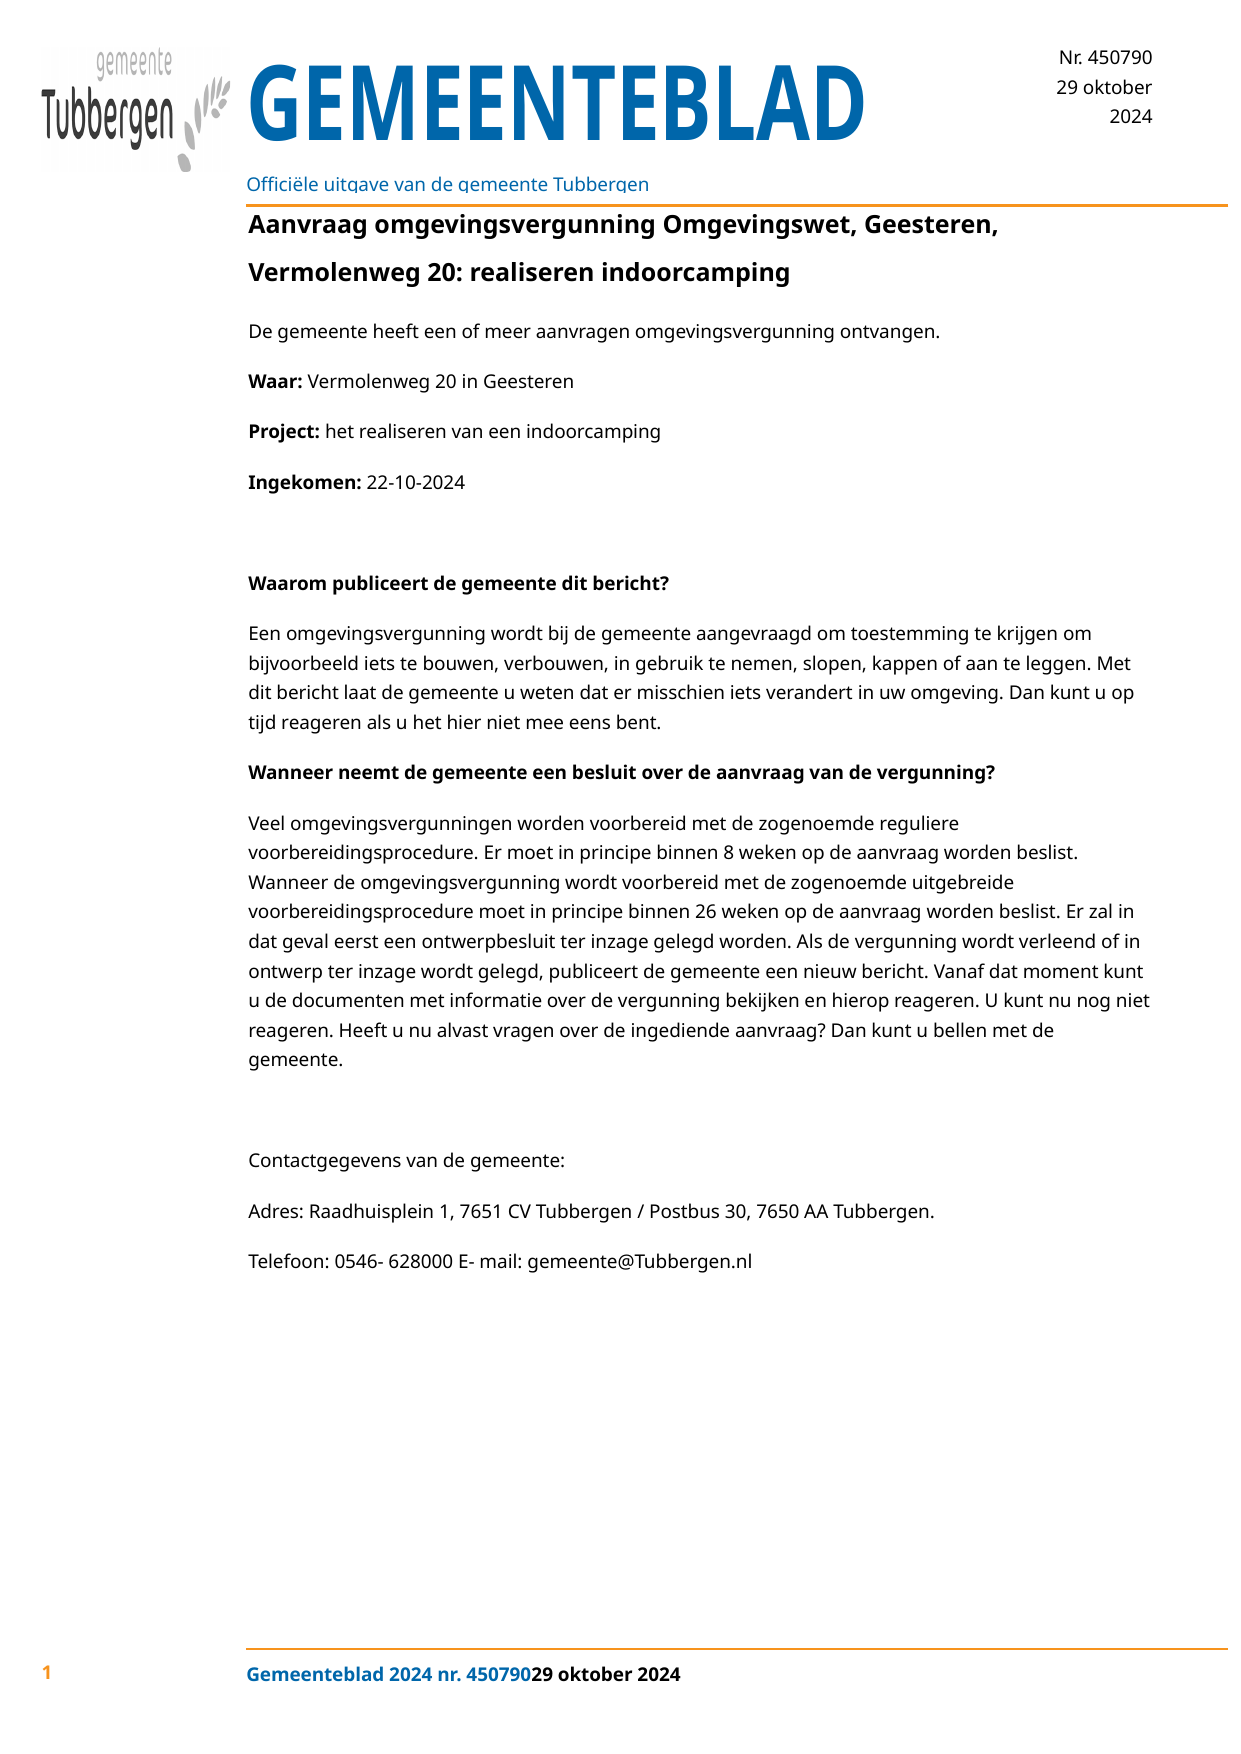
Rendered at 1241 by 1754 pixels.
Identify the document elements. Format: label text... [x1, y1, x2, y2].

text Veel omgevingsvergunningen worden voorbereid met de zogenoemde reguliere voorbereidingsprocedure. Er moet in principe binnen 8 weken op de aanvraag worden beslist. Wanneer de omgevingsvergunning wordt voorbereid met de zogenoemde uitgebreide voorbereidingsprocedure moet in principe binnen 26 weken op de aanvraag worden beslist. Er zal in dat geval eerst een ontwerpbesluit ter inzage gelegd worden. Als de vergunning wordt verleend of in ontwerp ter inzage wordt gelegd, publiceert de gemeente een nieuw bericht. Vanaf dat moment kunt u de documenten met informatie over de vergunning bekijken en hierop reageren. U kunt nu nog niet reageren. Heeft u nu alvast vragen over de ingediende aanvraag? Dan kunt u bellen met de gemeente. [248, 810, 1152, 1072]
text Waar: Vermolenweg 20 in Geesteren [248, 368, 1152, 394]
text Aanvraag omgevingsvergunning Omgevingswet, Geesteren, Vermolenweg 20: realiseren indoorcamping [248, 207, 1152, 288]
text De gemeente heeft een of meer aanvragen omgevingsvergunning ontvangen. [248, 318, 1152, 344]
text Wanneer neemt de gemeente een besluit over de aanvraag van de vergunning? [248, 759, 1152, 785]
text Adres: Raadhuisplein 1, 7651 CV Tubbergen / Postbus 30, 7650 AA Tubbergen. [248, 1198, 1152, 1224]
text Telefoon: 0546- 628000 E- mail: gemeente@Tubbergen.nl [248, 1248, 1152, 1274]
picture [41, 47, 231, 172]
text Een omgevingsvergunning wordt bij de gemeente aangevraagd om toestemming te krijgen om bijvoorbeeld iets te bouwen, verbouwen, in gebruik te nemen, slopen, kappen of aan te leggen. Met dit bericht laat de gemeente u weten dat er misschien iets verandert in uw omgeving. Dan kunt u op tijd reageren als u het hier niet mee eens bent. [248, 620, 1152, 735]
text Project: het realiseren van een indoorcamping [248, 419, 1152, 444]
text Waarom publiceert de gemeente dit bericht? [248, 570, 1152, 596]
text Ingekomen: 22-10-2024 [248, 469, 1152, 495]
text Contactgegevens van de gemeente: [248, 1147, 1152, 1173]
